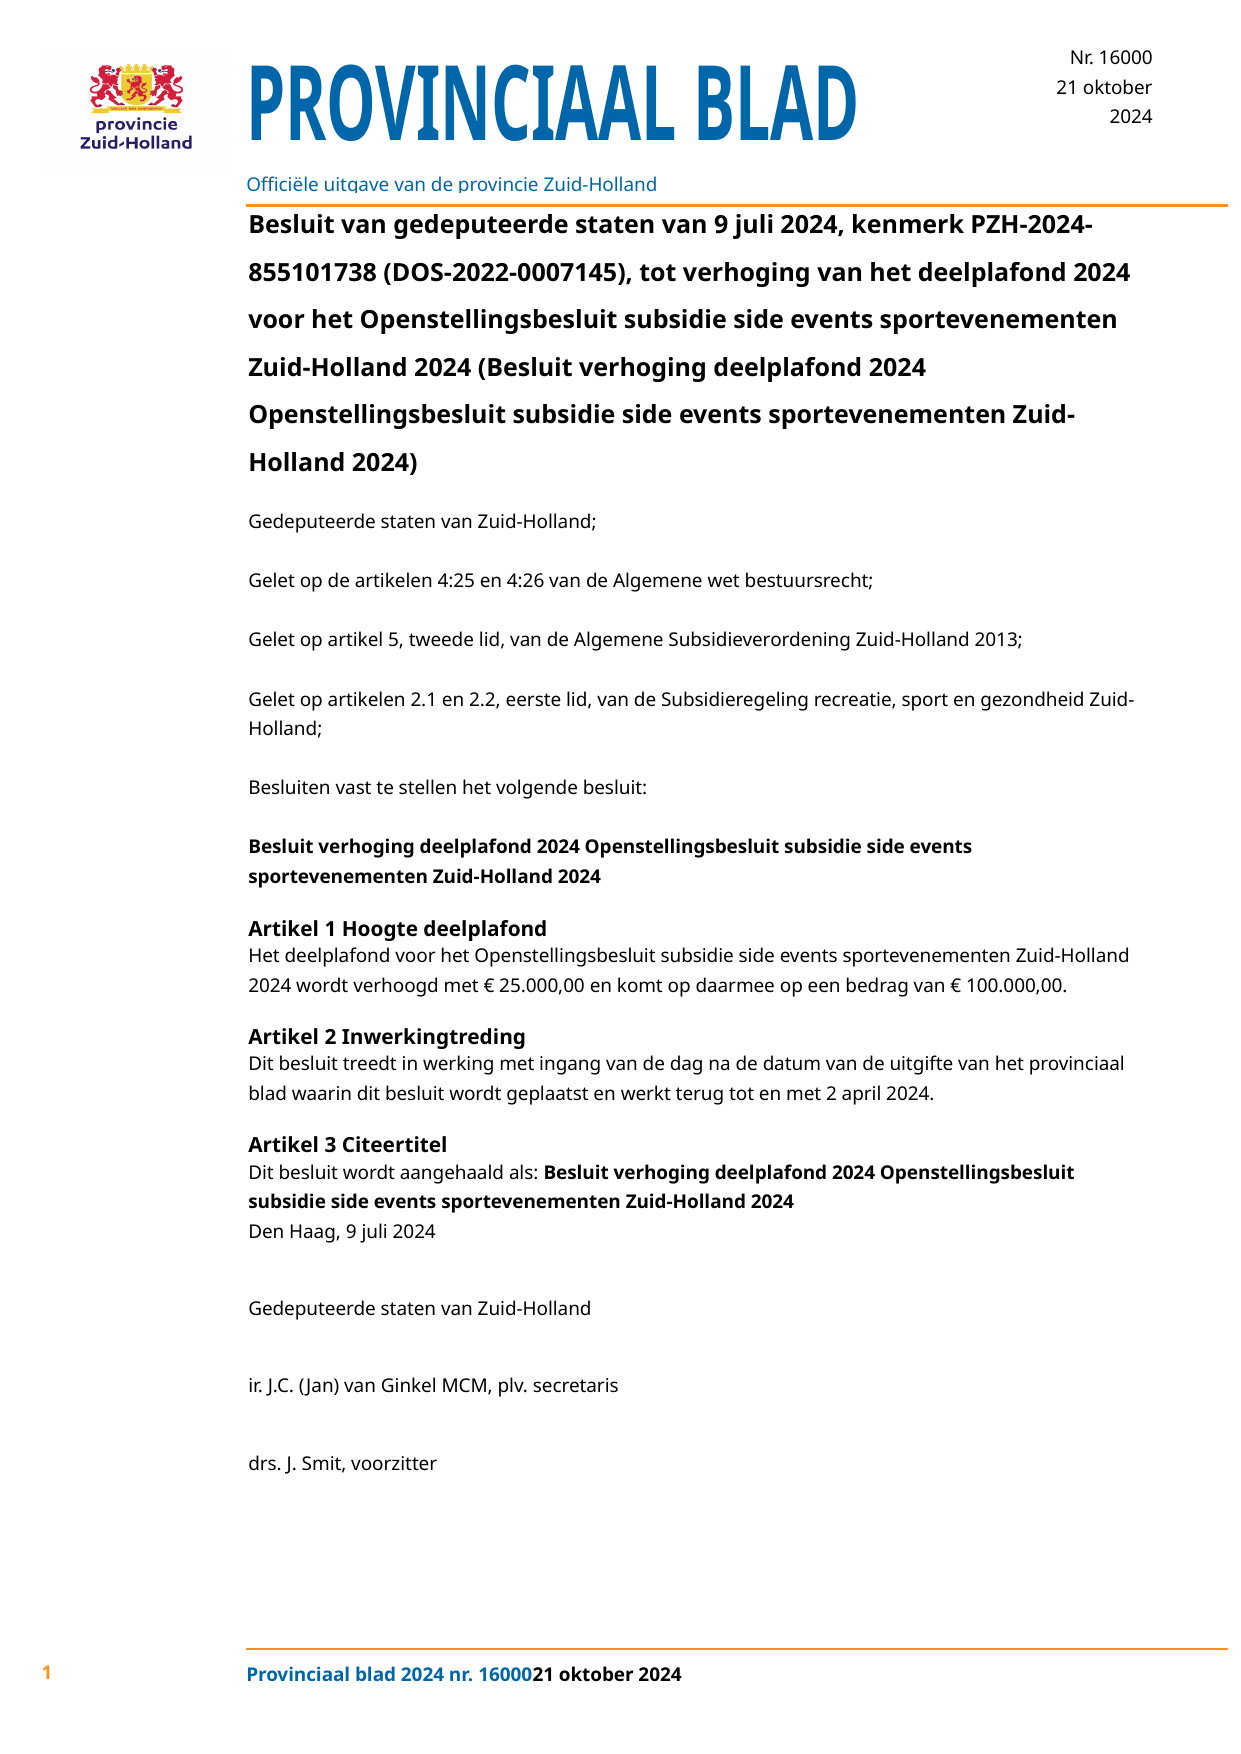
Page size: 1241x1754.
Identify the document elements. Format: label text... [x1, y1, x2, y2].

text drs. J. Smit, voorzitter [248, 1450, 1152, 1476]
text Het deelplafond voor het Openstellingsbesluit subsidie side events sportevenementen Zuid-Holland 2024 wordt verhoogd met € 25.000,00 en komt op daarmee op een bedrag van € 100.000,00. [248, 942, 1152, 997]
text Besluit van gedeputeerde staten van 9 juli 2024, kenmerk PZH-2024-855101738 (DOS-2022-0007145), tot verhoging van het deelplafond 2024 voor het Openstellingsbesluit subsidie side events sportevenementen Zuid-Holland 2024 (Besluit verhoging deelplafond 2024 Openstellingsbesluit subsidie side events sportevenementen Zuid-Holland 2024) [248, 207, 1152, 479]
text Besluiten vast te stellen het volgende besluit: [248, 774, 1152, 800]
text Gedeputeerde staten van Zuid-Holland; [248, 508, 1152, 534]
text Artikel 2 Inwerkingtreding [248, 1022, 1152, 1051]
picture [41, 47, 231, 172]
text Gedeputeerde staten van Zuid-Holland [248, 1295, 1152, 1321]
text Dit besluit treedt in werking met ingang van de dag na de datum van de uitgifte van het provinciaal blad waarin dit besluit wordt geplaatst en werkt terug tot en met 2 april 2024. [248, 1051, 1152, 1106]
text Artikel 1 Hoogte deelplafond [248, 914, 1152, 942]
text ir. J.C. (Jan) van Ginkel MCM, plv. secretaris [248, 1373, 1152, 1398]
text Besluit verhoging deelplafond 2024 Openstellingsbesluit subsidie side events sportevenementen Zuid-Holland 2024 [248, 834, 1152, 889]
text Dit besluit wordt aangehaald als: Besluit verhoging deelplafond 2024 Openstellingsbesluit subsidie side events sportevenementen Zuid-Holland 2024 [248, 1159, 1152, 1214]
text Gelet op artikel 5, tweede lid, van de Algemene Subsidieverordening Zuid-Holland 2013; [248, 627, 1152, 652]
text Artikel 3 Citeertitel [248, 1131, 1152, 1159]
text Den Haag, 9 juli 2024 [248, 1218, 1152, 1244]
text Gelet op artikelen 2.1 en 2.2, eerste lid, van de Subsidieregeling recreatie, sport en gezondheid Zuid-Holland; [248, 686, 1152, 741]
text Gelet op de artikelen 4:25 en 4:26 van de Algemene wet bestuursrecht; [248, 567, 1152, 593]
